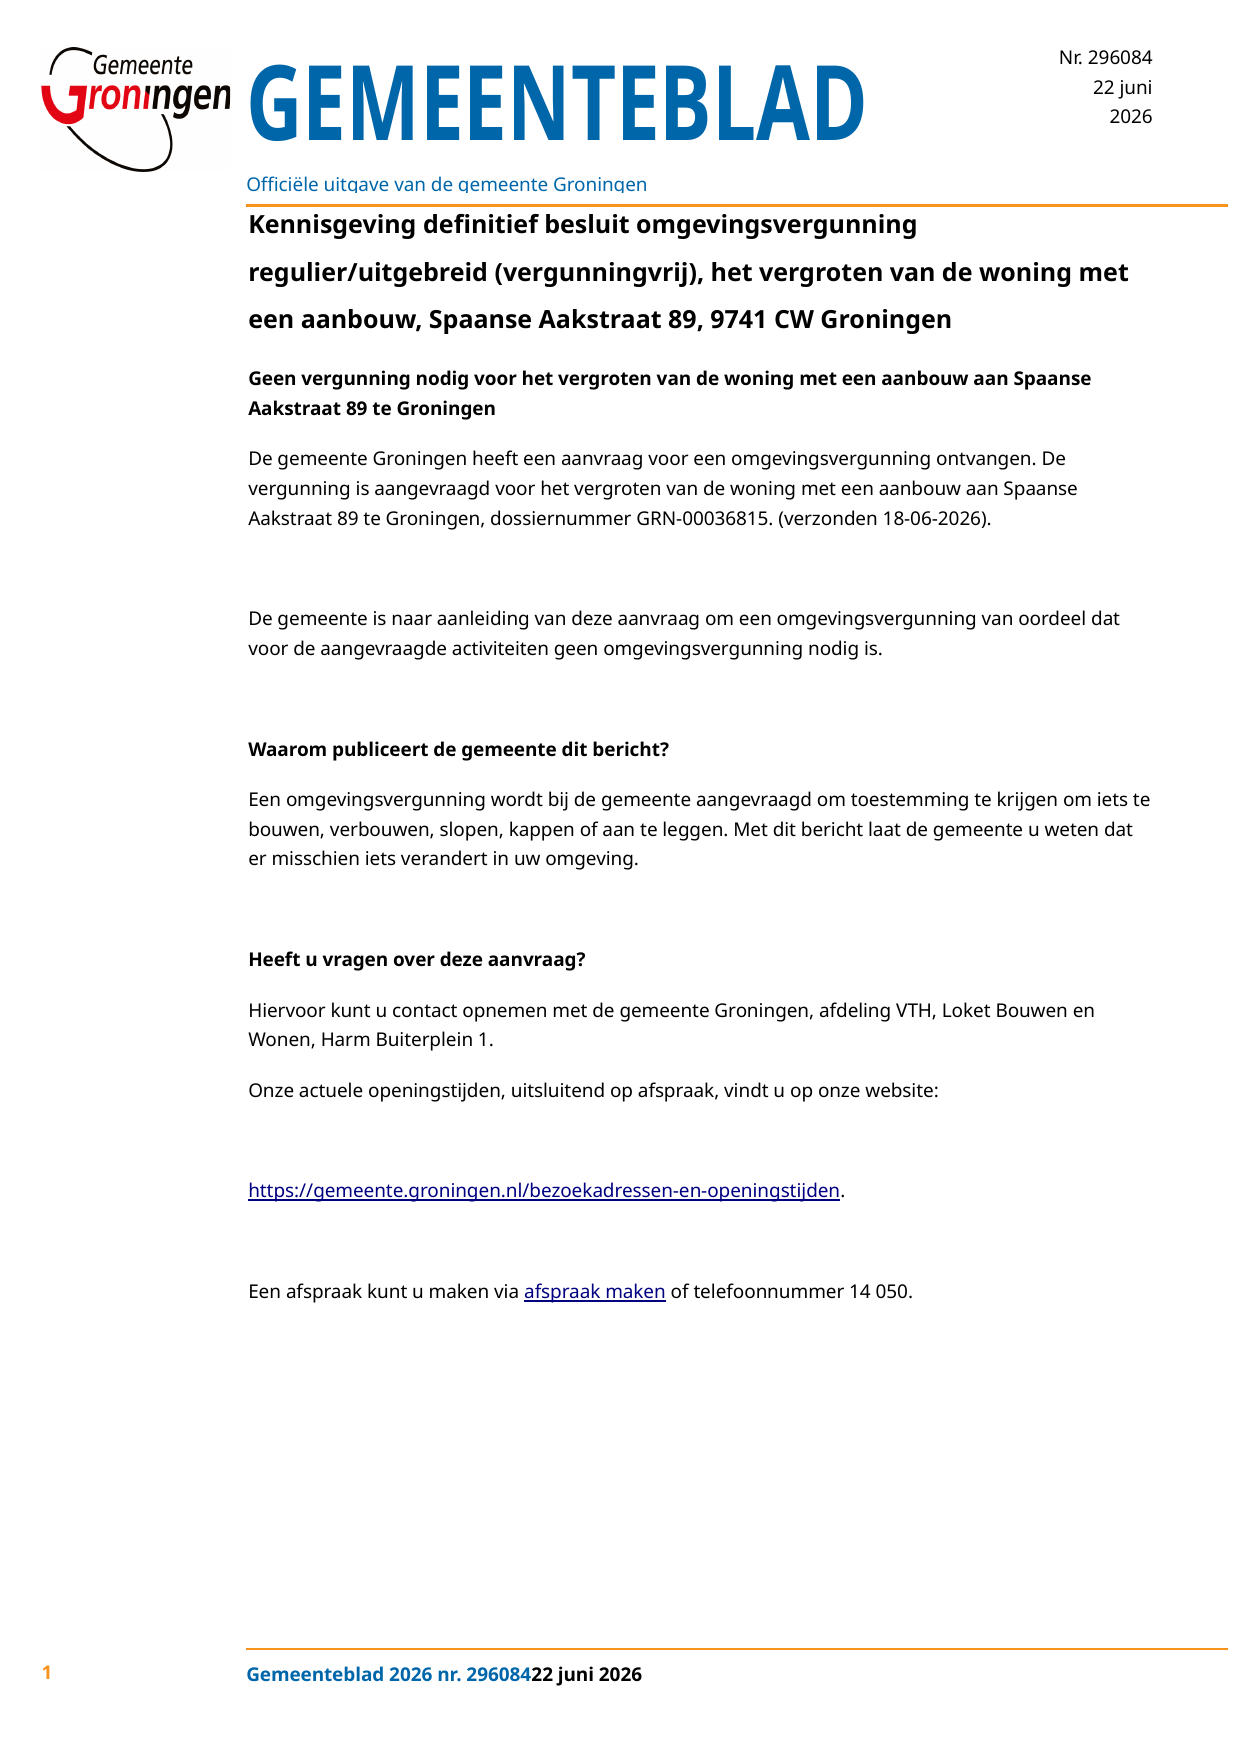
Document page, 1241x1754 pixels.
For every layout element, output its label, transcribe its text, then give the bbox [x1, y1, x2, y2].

picture [41, 47, 231, 172]
text Een afspraak kunt u maken via afspraak maken of telefoonnummer 14 050. [248, 1278, 1152, 1304]
text Heeft u vragen over deze aanvraag? [248, 946, 1152, 972]
text Onze actuele openingstijden, uitsluitend op afspraak, vindt u op onze website: [248, 1077, 1152, 1102]
text De gemeente Groningen heeft een aanvraag voor een omgevingsvergunning ontvangen. De vergunning is aangevraagd voor het vergroten van de woning met een aanbouw aan Spaanse Aakstraat 89 te Groningen, dossiernummer GRN-00036815. (verzonden 18-06-2026). [248, 446, 1152, 530]
text De gemeente is naar aanleiding van deze aanvraag om een omgevingsvergunning van oordeel dat voor de aangevraagde activiteiten geen omgevingsvergunning nodig is. [248, 606, 1152, 661]
text https://gemeente.groningen.nl/bezoekadressen-en-openingstijden. [248, 1178, 1152, 1203]
text Geen vergunning nodig voor het vergroten van de woning met een aanbouw aan Spaanse Aakstraat 89 te Groningen [248, 366, 1152, 421]
text Een omgevingsvergunning wordt bij de gemeente aangevraagd om toestemming te krijgen om iets te bouwen, verbouwen, slopen, kappen of aan te leggen. Met dit bericht laat de gemeente u weten dat er misschien iets verandert in uw omgeving. [248, 786, 1152, 871]
text Kennisgeving definitief besluit omgevingsvergunning regulier/uitgebreid (vergunningvrij), het vergroten van de woning met een aanbouw, Spaanse Aakstraat 89, 9741 CW Groningen [248, 207, 1152, 336]
text Hiervoor kunt u contact opnemen met de gemeente Groningen, afdeling VTH, Loket Bouwen en Wonen, Harm Buiterplein 1. [248, 997, 1152, 1052]
text Waarom publiceert de gemeente dit bericht? [248, 736, 1152, 762]
